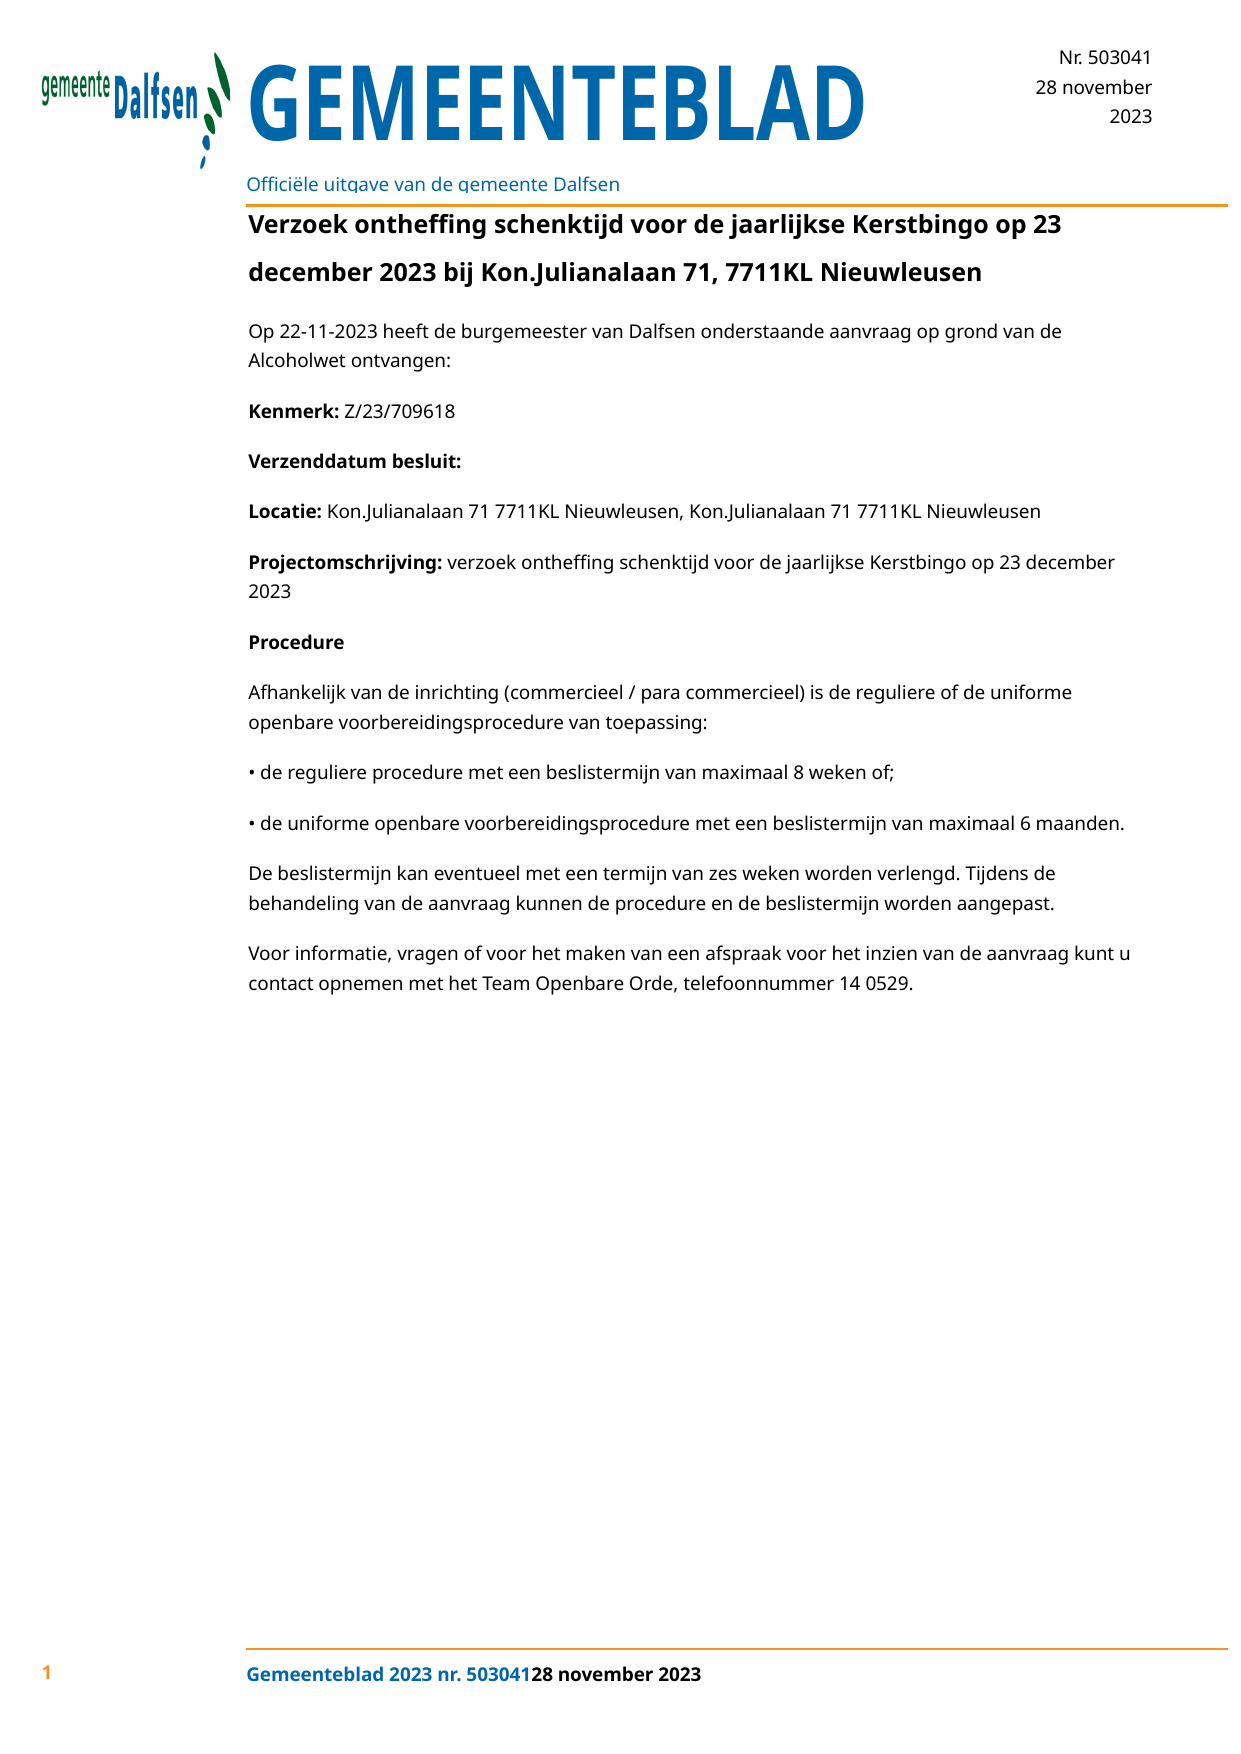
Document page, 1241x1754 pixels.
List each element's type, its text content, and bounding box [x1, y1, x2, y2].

picture [41, 47, 231, 172]
text Locatie: Kon.Julianalaan 71 7711KL Nieuwleusen, Kon.Julianalaan 71 7711KL Nieuwleusen [248, 499, 1152, 524]
text Projectomschrijving: verzoek ontheffing schenktijd voor de jaarlijkse Kerstbingo op 23 december 2023 [248, 549, 1152, 604]
text Kenmerk: Z/23/709618 [248, 398, 1152, 424]
text Op 22-11-2023 heeft de burgemeester van Dalfsen onderstaande aanvraag op grond van de Alcoholwet ontvangen: [248, 318, 1152, 373]
text Procedure [248, 629, 1152, 655]
text • de reguliere procedure met een beslistermijn van maximaal 8 weken of; [248, 759, 1152, 785]
text Afhankelijk van de inrichting (commercieel / para commercieel) is de reguliere of de uniforme openbare voorbereidingsprocedure van toepassing: [248, 679, 1152, 735]
text Voor informatie, vragen of voor het maken van een afspraak voor het inzien van de aanvraag kunt u contact opnemen met het Team Openbare Orde, telefoonnummer 14 0529. [248, 940, 1152, 996]
text De beslistermijn kan eventueel met een termijn van zes weken worden verlengd. Tijdens de behandeling van de aanvraag kunnen de procedure en de beslistermijn worden aangepast. [248, 860, 1152, 916]
text Verzenddatum besluit: [248, 448, 1152, 474]
text • de uniforme openbare voorbereidingsprocedure met een beslistermijn van maximaal 6 maanden. [248, 810, 1152, 836]
text Verzoek ontheffing schenktijd voor de jaarlijkse Kerstbingo op 23 december 2023 bij Kon.Julianalaan 71, 7711KL Nieuwleusen [248, 207, 1152, 288]
